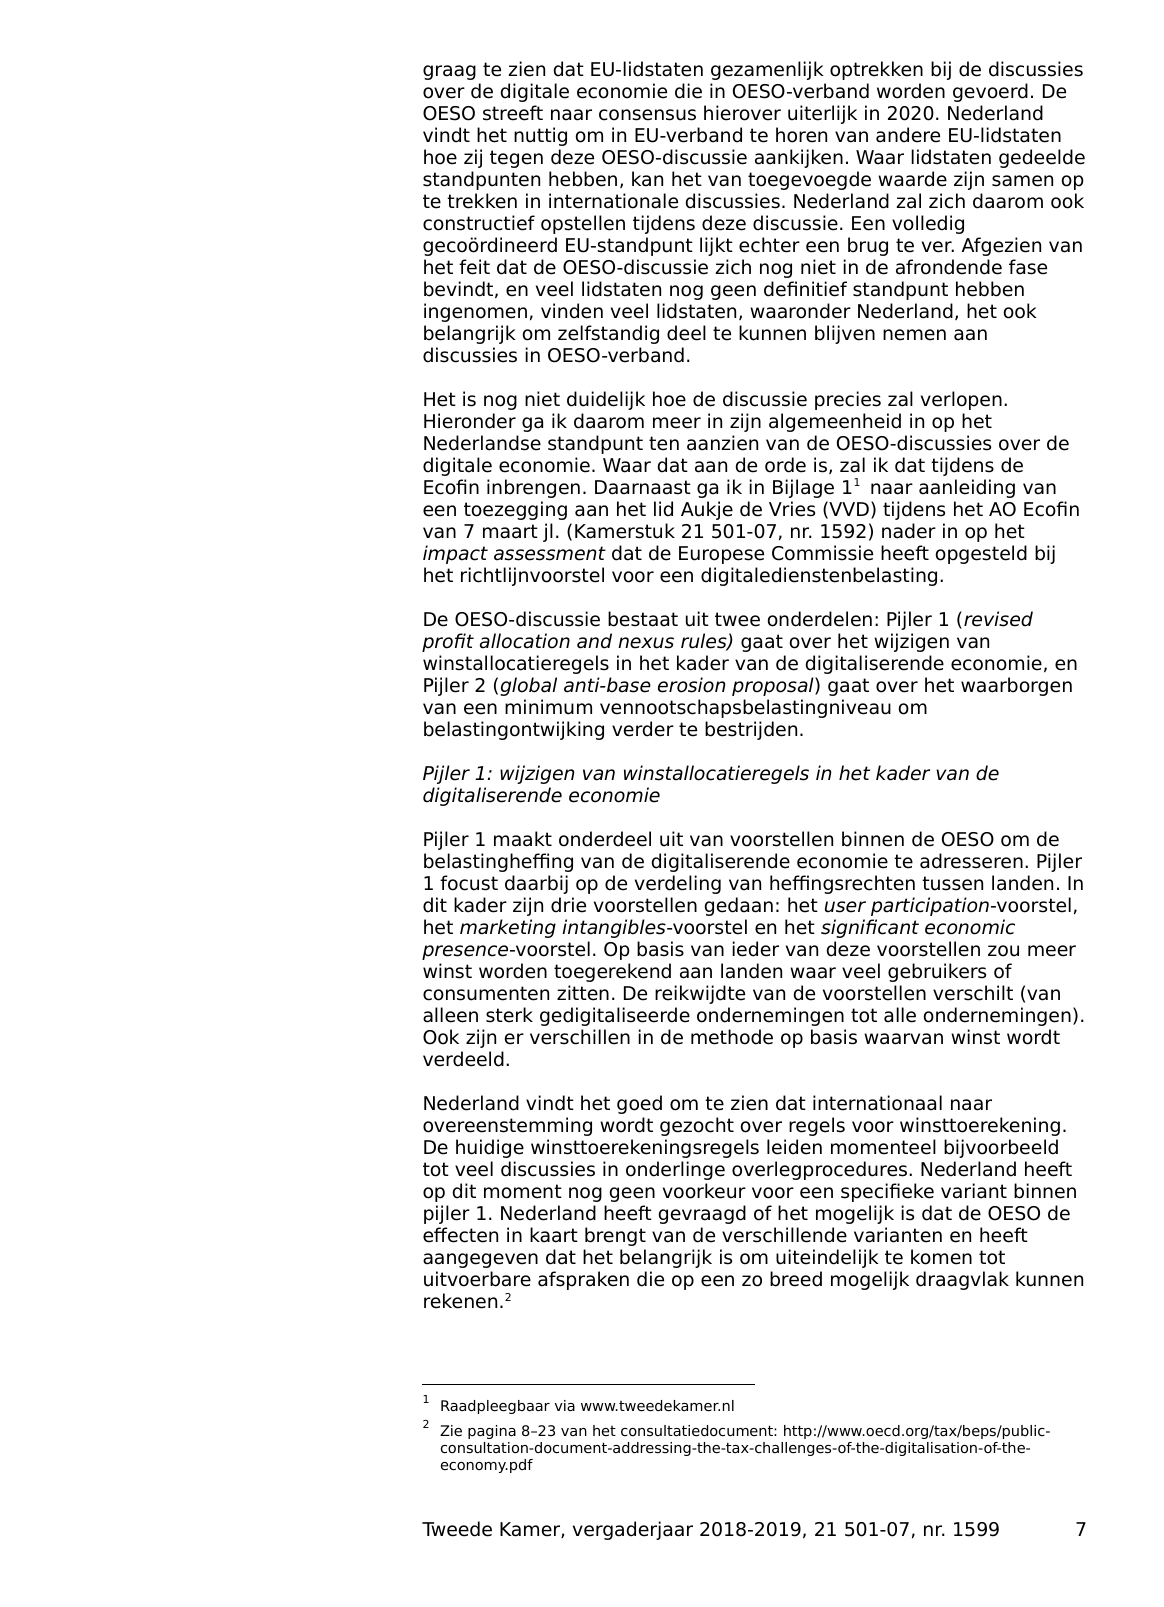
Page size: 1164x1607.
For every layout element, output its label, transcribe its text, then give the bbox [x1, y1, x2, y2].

text Raadpleegbaar via www.tweedekamer.nl [422, 1393, 1087, 1416]
text De OESO-discussie bestaat uit twee onderdelen: Pijler 1 (revised profit allocation and nexus rules) gaat over het wijzigen van winstallocatieregels in het kader van de digitaliserende economie, en [422, 609, 1087, 675]
text Zie pagina 8–23 van het consultatiedocument: http://www.oecd.org/tax/beps/public-consultation-document-addressing-the-tax-challenges-of-the-digitalisation-of-the-economy.pdf [422, 1418, 1087, 1474]
subtitle Pijler 1: wijzigen van winstallocatieregels in het kader van de digitaliserende economie [422, 763, 1087, 807]
text Pijler 2 (global anti-base erosion proposal) gaat over het waarborgen van een minimum vennootschapsbelastingniveau om belastingontwijking verder te bestrijden. [422, 675, 1087, 741]
text Pijler 1 maakt onderdeel uit van voorstellen binnen de OESO om de belastingheffing van de digitaliserende economie te adresseren. Pijler 1 focust daarbij op de verdeling van heffingsrechten tussen landen. In dit kader zijn drie voorstellen gedaan: het user participation-voorstel, het marketing intangibles-voorstel en het significant economic presence-voorstel. Op basis van ieder van deze voorstellen zou meer winst worden toegerekend aan landen waar veel gebruikers of consumenten zitten. De reikwijdte van de voorstellen verschilt (van alleen sterk gedigitaliseerde ondernemingen tot alle ondernemingen). Ook zijn er verschillen in de methode op basis waarvan winst wordt verdeeld. [422, 829, 1087, 1071]
text graag te zien dat EU-lidstaten gezamenlijk optrekken bij de discussies over de digitale economie die in OESO-verband worden gevoerd. De OESO streeft naar consensus hierover uiterlijk in 2020. Nederland vindt het nuttig om in EU-verband te horen van andere EU-lidstaten hoe zij tegen deze OESO-discussie aankijken. Waar lidstaten gedeelde standpunten hebben, kan het van toegevoegde waarde zijn samen op te trekken in internationale discussies. Nederland zal zich daarom ook constructief opstellen tijdens deze discussie. Een volledig gecoördineerd EU-standpunt lijkt echter een brug te ver. Afgezien van het feit dat de OESO-discussie zich nog niet in de afrondende fase bevindt, en veel lidstaten nog geen definitief standpunt hebben ingenomen, vinden veel lidstaten, waaronder Nederland, het ook belangrijk om zelfstandig deel te kunnen blijven nemen aan discussies in OESO-verband. [422, 59, 1087, 367]
text Nederland vindt het goed om te zien dat internationaal naar overeenstemming wordt gezocht over regels voor winsttoerekening. De huidige winsttoerekeningsregels leiden momenteel bijvoorbeeld tot veel discussies in onderlinge overlegprocedures. Nederland heeft op dit moment nog geen voorkeur voor een specifieke variant binnen pijler 1. Nederland heeft gevraagd of het mogelijk is dat de OESO de effecten in kaart brengt van de verschillende varianten en heeft aangegeven dat het belangrijk is om uiteindelijk te komen tot uitvoerbare afspraken die op een zo breed mogelijk draagvlak kunnen rekenen. [422, 1093, 1087, 1313]
text Het is nog niet duidelijk hoe de discussie precies zal verlopen. Hieronder ga ik daarom meer in zijn algemeenheid in op het Nederlandse standpunt ten aanzien van de OESO-discussies over de digitale economie. Waar dat aan de orde is, zal ik dat tijdens de Ecofin inbrengen. Daarnaast ga ik in Bijlage 1 naar aanleiding van een toezegging aan het lid Aukje de Vries (VVD) tijdens het AO Ecofin van 7 maart jl. (Kamerstuk 21 501-07, nr. 1592) nader in op het impact assessment dat de Europese Commissie heeft opgesteld bij het richtlijnvoorstel voor een digitaledienstenbelasting. [422, 389, 1087, 587]
